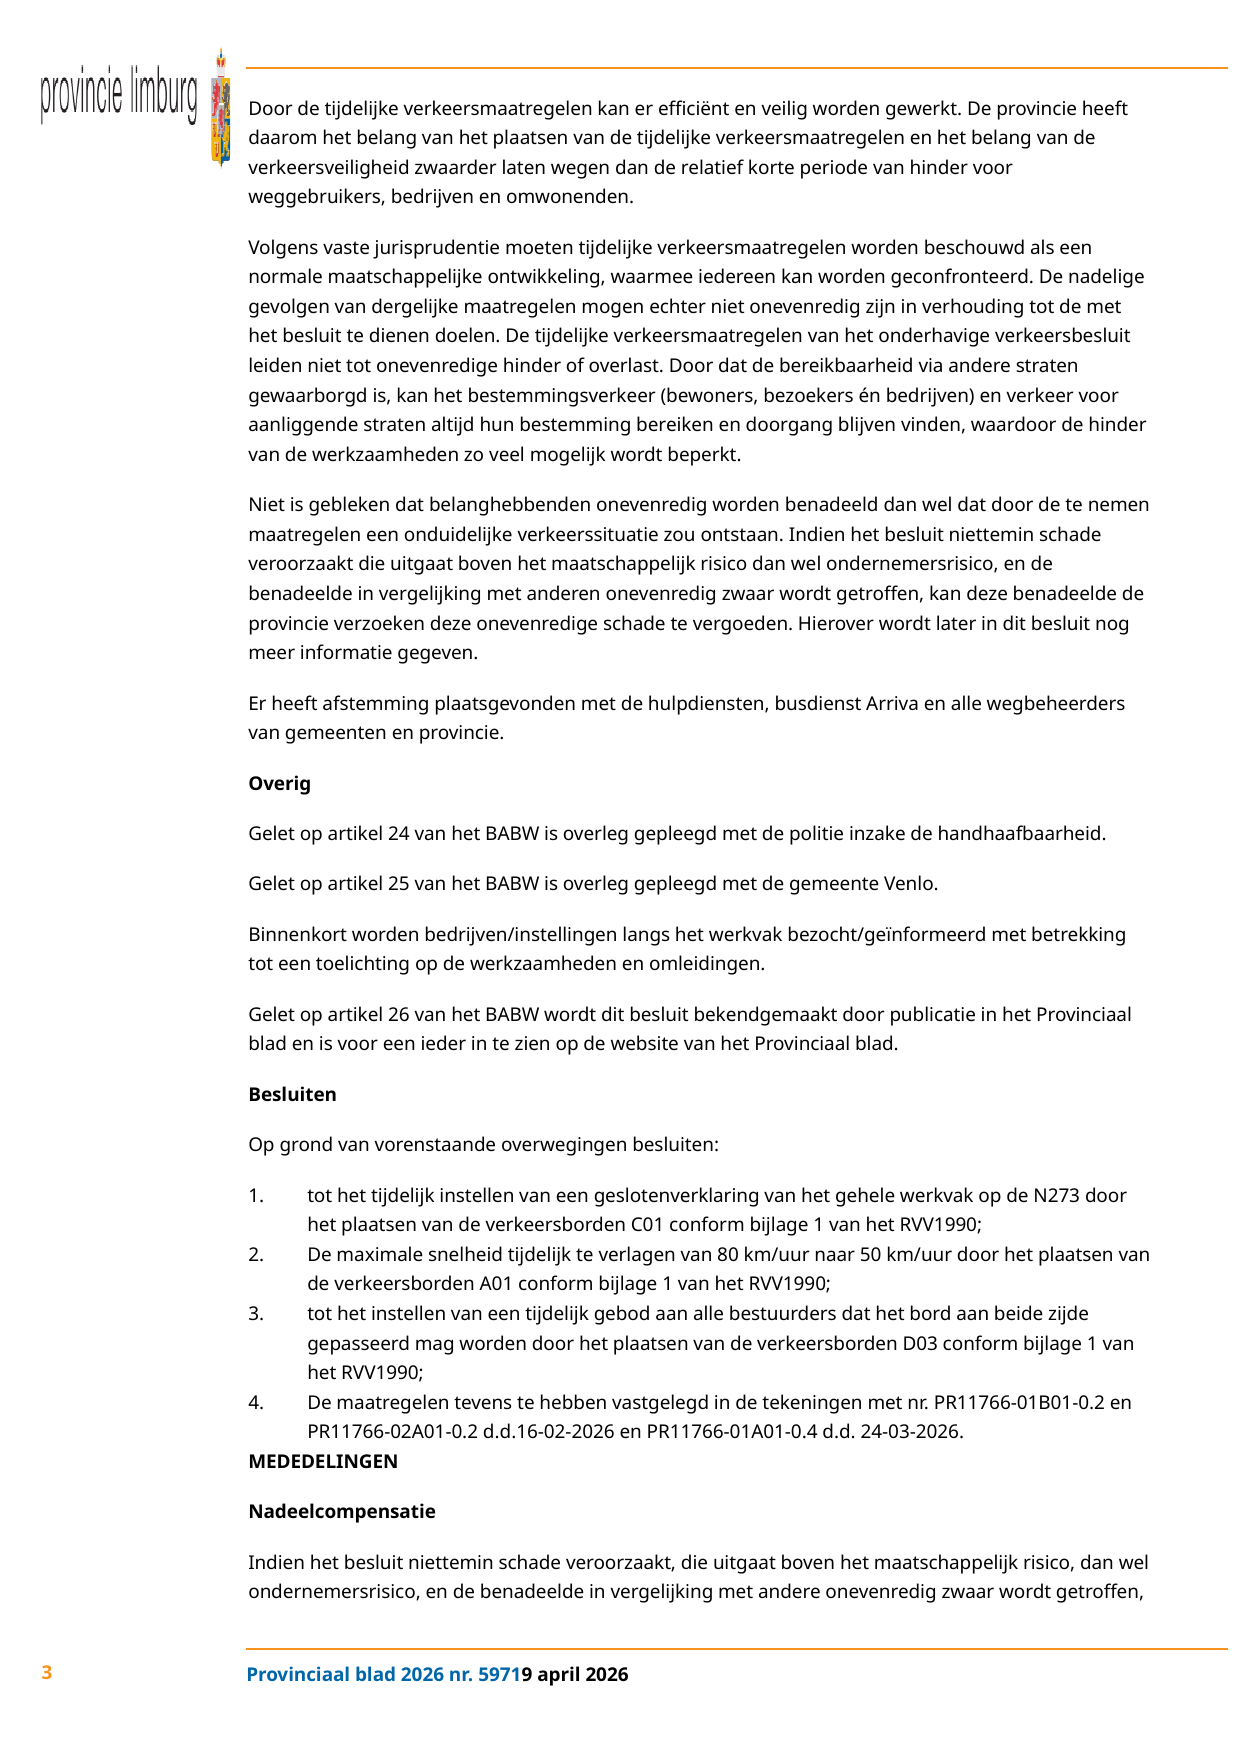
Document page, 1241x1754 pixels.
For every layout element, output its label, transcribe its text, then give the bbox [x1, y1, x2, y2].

text Volgens vaste jurisprudentie moeten tijdelijke verkeersmaatregelen worden beschouwd als een normale maatschappelijke ontwikkeling, waarmee iedereen kan worden geconfronteerd. De nadelige gevolgen van dergelijke maatregelen mogen echter niet onevenredig zijn in verhouding tot de met het besluit te dienen doelen. De tijdelijke verkeersmaatregelen van het onderhavige verkeersbesluit leiden niet tot onevenredige hinder of overlast. Door dat de bereikbaarheid via andere straten gewaarborgd is, kan het bestemmingsverkeer (bewoners, bezoekers én bedrijven) en verkeer voor aanliggende straten altijd hun bestemming bereiken en doorgang blijven vinden, waardoor de hinder van de werkzaamheden zo veel mogelijk wordt beperkt. [248, 234, 1152, 467]
text Overig [248, 770, 1152, 796]
text Gelet op artikel 25 van het BABW is overleg gepleegd met de gemeente Venlo. [248, 871, 1152, 896]
text Door de tijdelijke verkeersmaatregelen kan er efficiënt en veilig worden gewerkt. De provincie heeft daarom het belang van het plaatsen van de tijdelijke verkeersmaatregelen en het belang van de verkeersveiligheid zwaarder laten wegen dan de relatief korte periode van hinder voor weggebruikers, bedrijven en omwonenden. [248, 95, 1152, 209]
text Indien het besluit niettemin schade veroorzaakt, die uitgaat boven het maatschappelijk risico, dan wel ondernemersrisico, en de benadeelde in vergelijking met andere onevenredig zwaar wordt getroffen, [248, 1549, 1152, 1604]
picture [41, 47, 231, 172]
list tot het instellen van een tijdelijk gebod aan alle bestuurders dat het bord aan beide zijde gepasseerd mag worden door het plaatsen van de verkeersborden D03 conform bijlage 1 van het RVV1990; [248, 1300, 1152, 1385]
text Nadeelcompensatie [248, 1498, 1152, 1524]
text Gelet op artikel 24 van het BABW is overleg gepleegd met de politie inzake de handhaafbaarheid. [248, 820, 1152, 846]
list De maximale snelheid tijdelijk te verlagen van 80 km/uur naar 50 km/uur door het plaatsen van de verkeersborden A01 conform bijlage 1 van het RVV1990; [248, 1241, 1152, 1296]
text Niet is gebleken dat belanghebbenden onevenredig worden benadeeld dan wel dat door de te nemen maatregelen een onduidelijke verkeerssituatie zou ontstaan. Indien het besluit niettemin schade veroorzaakt die uitgaat boven het maatschappelijk risico dan wel ondernemersrisico, en de benadeelde in vergelijking met anderen onevenredig zwaar wordt getroffen, kan deze benadeelde de provincie verzoeken deze onevenredige schade te vergoeden. Hierover wordt later in dit besluit nog meer informatie gegeven. [248, 491, 1152, 665]
text Er heeft afstemming plaatsgevonden met de hulpdiensten, busdienst Arriva en alle wegbeheerders van gemeenten en provincie. [248, 690, 1152, 745]
text Binnenkort worden bedrijven/instellingen langs het werkvak bezocht/geïnformeerd met betrekking tot een toelichting op de werkzaamheden en omleidingen. [248, 921, 1152, 976]
text MEDEDELINGEN [248, 1448, 1152, 1474]
text Gelet op artikel 26 van het BABW wordt dit besluit bekendgemaakt door publicatie in het Provinciaal blad en is voor een ieder in te zien op de website van het Provinciaal blad. [248, 1001, 1152, 1056]
text Op grond van vorenstaande overwegingen besluiten: [248, 1131, 1152, 1157]
text Besluiten [248, 1081, 1152, 1107]
list tot het tijdelijk instellen van een geslotenverklaring van het gehele werkvak op de N273 door het plaatsen van de verkeersborden C01 conform bijlage 1 van het RVV1990; [248, 1182, 1152, 1237]
list De maatregelen tevens te hebben vastgelegd in de tekeningen met nr. PR11766-01B01-0.2 en PR11766-02A01-0.2 d.d.16-02-2026 en PR11766-01A01-0.4 d.d. 24-03-2026. [248, 1389, 1152, 1444]
